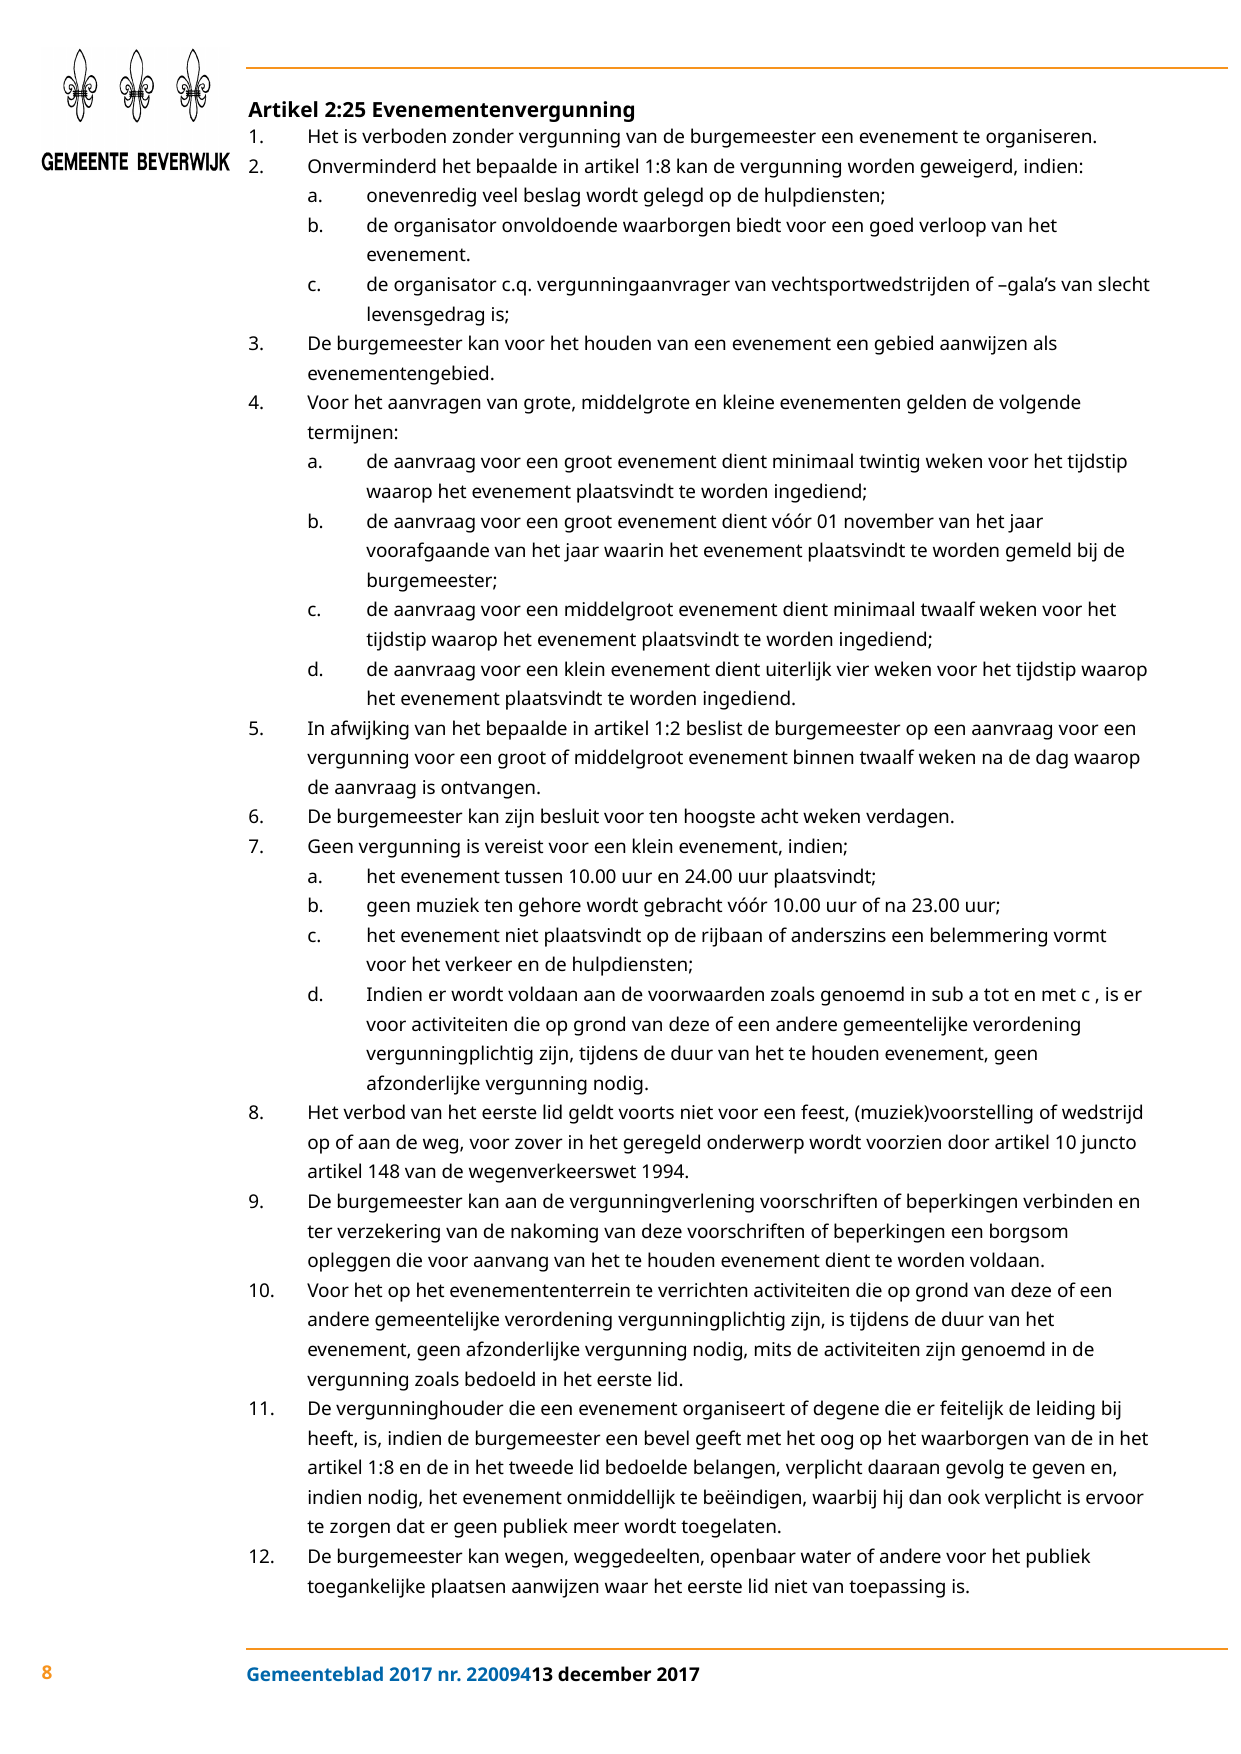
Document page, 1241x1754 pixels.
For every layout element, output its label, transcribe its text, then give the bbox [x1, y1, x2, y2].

list het evenement niet plaatsvindt op de rijbaan of anderszins een belemmering vormt voor het verkeer en de hulpdiensten; [307, 922, 1152, 977]
list Geen vergunning is vereist voor een klein evenement, indien; [248, 833, 1152, 859]
list De burgemeester kan wegen, weggedeelten, openbaar water of andere voor het publiek toegankelijke plaatsen aanwijzen waar het eerste lid niet van toepassing is. [248, 1543, 1152, 1598]
list de aanvraag voor een groot evenement dient vóór 01 november van het jaar voorafgaande van het jaar waarin het evenement plaatsvindt te worden gemeld bij de burgemeester; [307, 508, 1152, 593]
list De burgemeester kan voor het houden van een evenement een gebied aanwijzen als evenementengebied. [248, 330, 1152, 386]
list De burgemeester kan zijn besluit voor ten hoogste acht weken verdagen. [248, 804, 1152, 829]
list Voor het aanvragen van grote, middelgrote en kleine evenementen gelden de volgende termijnen: [248, 389, 1152, 445]
list Indien er wordt voldaan aan de voorwaarden zoals genoemd in sub a tot en met c , is er voor activiteiten die op grond van deze of een andere gemeentelijke verordening vergunningplichtig zijn, tijdens de duur van het te houden evenement, geen afzonderlijke vergunning nodig. [307, 981, 1152, 1096]
list Het is verboden zonder vergunning van de burgemeester een evenement te organiseren. [248, 123, 1152, 149]
list Onverminderd het bepaalde in artikel 1:8 kan de vergunning worden geweigerd, indien: [248, 153, 1152, 178]
picture [41, 47, 231, 172]
list De burgemeester kan aan de vergunningverlening voorschriften of beperkingen verbinden en ter verzekering van de nakoming van deze voorschriften of beperkingen een borgsom opleggen die voor aanvang van het te houden evenement dient te worden voldaan. [248, 1188, 1152, 1273]
list de aanvraag voor een groot evenement dient minimaal twintig weken voor het tijdstip waarop het evenement plaatsvindt te worden ingediend; [307, 449, 1152, 504]
list In afwijking van het bepaalde in artikel 1:2 beslist de burgemeester op een aanvraag voor een vergunning voor een groot of middelgroot evenement binnen twaalf weken na de dag waarop de aanvraag is ontvangen. [248, 715, 1152, 800]
list de organisator onvoldoende waarborgen biedt voor een goed verloop van het evenement. [307, 212, 1152, 267]
list geen muziek ten gehore wordt gebracht vóór 10.00 uur of na 23.00 uur; [307, 892, 1152, 918]
list Het verbod van het eerste lid geldt voorts niet voor een feest, (muziek)voorstelling of wedstrijd op of aan de weg, voor zover in het geregeld onderwerp wordt voorzien door artikel 10 juncto artikel 148 van de wegenverkeerswet 1994. [248, 1099, 1152, 1184]
list het evenement tussen 10.00 uur en 24.00 uur plaatsvindt; [307, 863, 1152, 888]
list De vergunninghouder die een evenement organiseert of degene die er feitelijk de leiding bij heeft, is, indien de burgemeester een bevel geeft met het oog op het waarborgen van de in het artikel 1:8 en de in het tweede lid bedoelde belangen, verplicht daaraan gevolg te geven en, indien nodig, het evenement onmiddellijk te beëindigen, waarbij hij dan ook verplicht is ervoor te zorgen dat er geen publiek meer wordt toegelaten. [248, 1395, 1152, 1539]
list Voor het op het evenemententerrein te verrichten activiteiten die op grond van deze of een andere gemeentelijke verordening vergunningplichtig zijn, is tijdens de duur van het evenement, geen afzonderlijke vergunning nodig, mits de activiteiten zijn genoemd in de vergunning zoals bedoeld in het eerste lid. [248, 1277, 1152, 1391]
list onevenredig veel beslag wordt gelegd op de hulpdiensten; [307, 182, 1152, 208]
list de aanvraag voor een klein evenement dient uiterlijk vier weken voor het tijdstip waarop het evenement plaatsvindt te worden ingediend. [307, 656, 1152, 711]
text Artikel 2:25 Evenementenvergunning [248, 95, 1152, 123]
list de organisator c.q. vergunningaanvrager van vechtsportwedstrijden of –gala’s van slecht levensgedrag is; [307, 271, 1152, 326]
list de aanvraag voor een middelgroot evenement dient minimaal twaalf weken voor het tijdstip waarop het evenement plaatsvindt te worden ingediend; [307, 597, 1152, 652]
